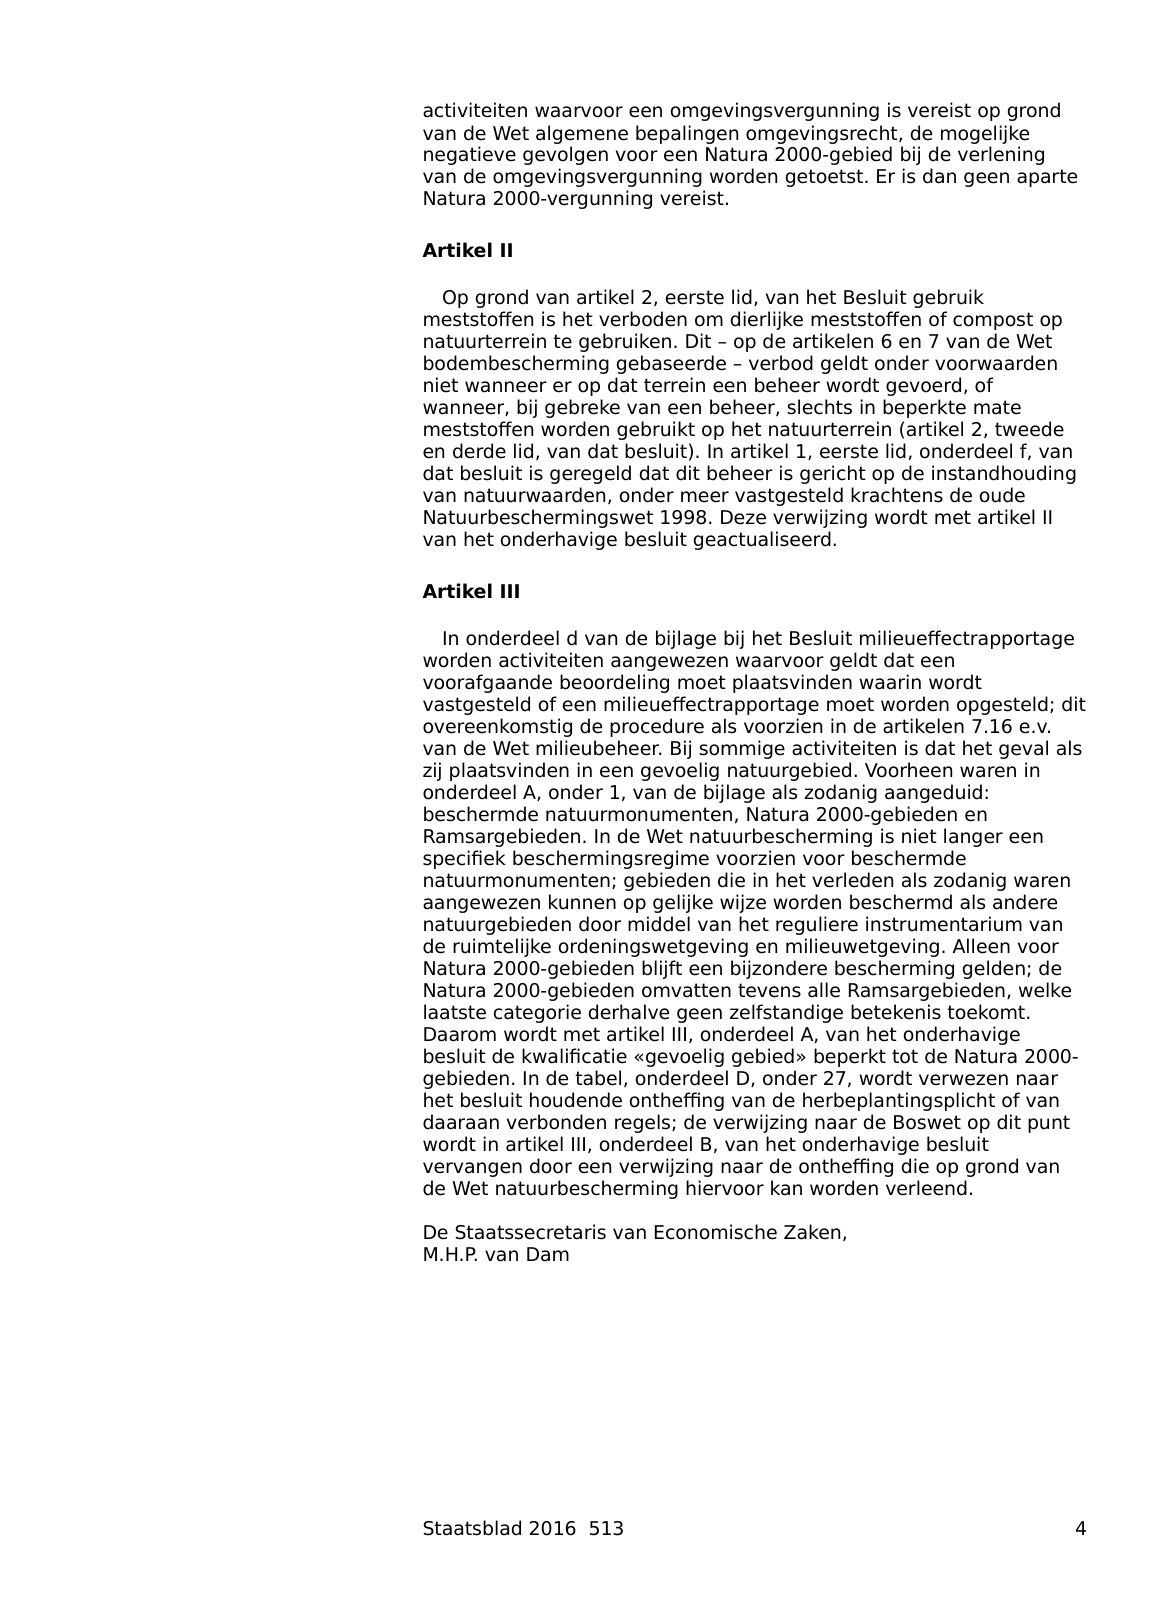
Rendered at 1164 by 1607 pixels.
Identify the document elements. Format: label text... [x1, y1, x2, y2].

text De Staatssecretaris van Economische Zaken, M.H.P. van Dam [422, 1222, 1087, 1266]
text In onderdeel d van de bijlage bij het Besluit milieueffectrapportage worden activiteiten aangewezen waarvoor geldt dat een voorafgaande beoordeling moet plaatsvinden waarin wordt vastgesteld of een milieueffectrapportage moet worden opgesteld; dit overeenkomstig de procedure als voorzien in de artikelen 7.16 e.v. van de Wet milieubeheer. Bij sommige activiteiten is dat het geval als zij plaatsvinden in een gevoelig natuurgebied. Voorheen waren in onderdeel A, onder 1, van de bijlage als zodanig aangeduid: beschermde natuurmonumenten, Natura 2000-gebieden en Ramsargebieden. In de Wet natuurbescherming is niet langer een specifiek beschermingsregime voorzien voor beschermde natuurmonumenten; gebieden die in het verleden als zodanig waren aangewezen kunnen op gelijke wijze worden beschermd als andere natuurgebieden door middel van het reguliere instrumentarium van de ruimtelijke ordeningswetgeving en milieuwetgeving. Alleen voor Natura 2000-gebieden blijft een bijzondere bescherming gelden; de Natura 2000-gebieden omvatten tevens alle Ramsargebieden, welke laatste categorie derhalve geen zelfstandige betekenis toekomt. Daarom wordt met artikel III, onderdeel A, van het onderhavige besluit de kwalificatie «gevoelig gebied» beperkt tot de Natura 2000-gebieden. In de tabel, onderdeel D, onder 27, wordt verwezen naar het besluit houdende ontheffing van de herbeplantingsplicht of van daaraan verbonden regels; de verwijzing naar de Boswet op dit punt wordt in artikel III, onderdeel B, van het onderhavige besluit vervangen door een verwijzing naar de ontheffing die op grond van de Wet natuurbescherming hiervoor kan worden verleend. [422, 628, 1087, 1199]
subtitle Artikel II [422, 240, 1087, 262]
text activiteiten waarvoor een omgevingsvergunning is vereist op grond van de Wet algemene bepalingen omgevingsrecht, de mogelijke negatieve gevolgen voor een Natura 2000-gebied bij de verlening van de omgevingsvergunning worden getoetst. Er is dan geen aparte Natura 2000-vergunning vereist. [422, 100, 1087, 210]
text Op grond van artikel 2, eerste lid, van het Besluit gebruik meststoffen is het verboden om dierlijke meststoffen of compost op natuurterrein te gebruiken. Dit – op de artikelen 6 en 7 van de Wet bodembescherming gebaseerde – verbod geldt onder voorwaarden niet wanneer er op dat terrein een beheer wordt gevoerd, of wanneer, bij gebreke van een beheer, slechts in beperkte mate meststoffen worden gebruikt op het natuurterrein (artikel 2, tweede en derde lid, van dat besluit). In artikel 1, eerste lid, onderdeel f, van dat besluit is geregeld dat dit beheer is gericht op de instandhouding van natuurwaarden, onder meer vastgesteld krachtens de oude Natuurbeschermingswet 1998. Deze verwijzing wordt met artikel II van het onderhavige besluit geactualiseerd. [422, 287, 1087, 551]
subtitle Artikel III [422, 581, 1087, 603]
